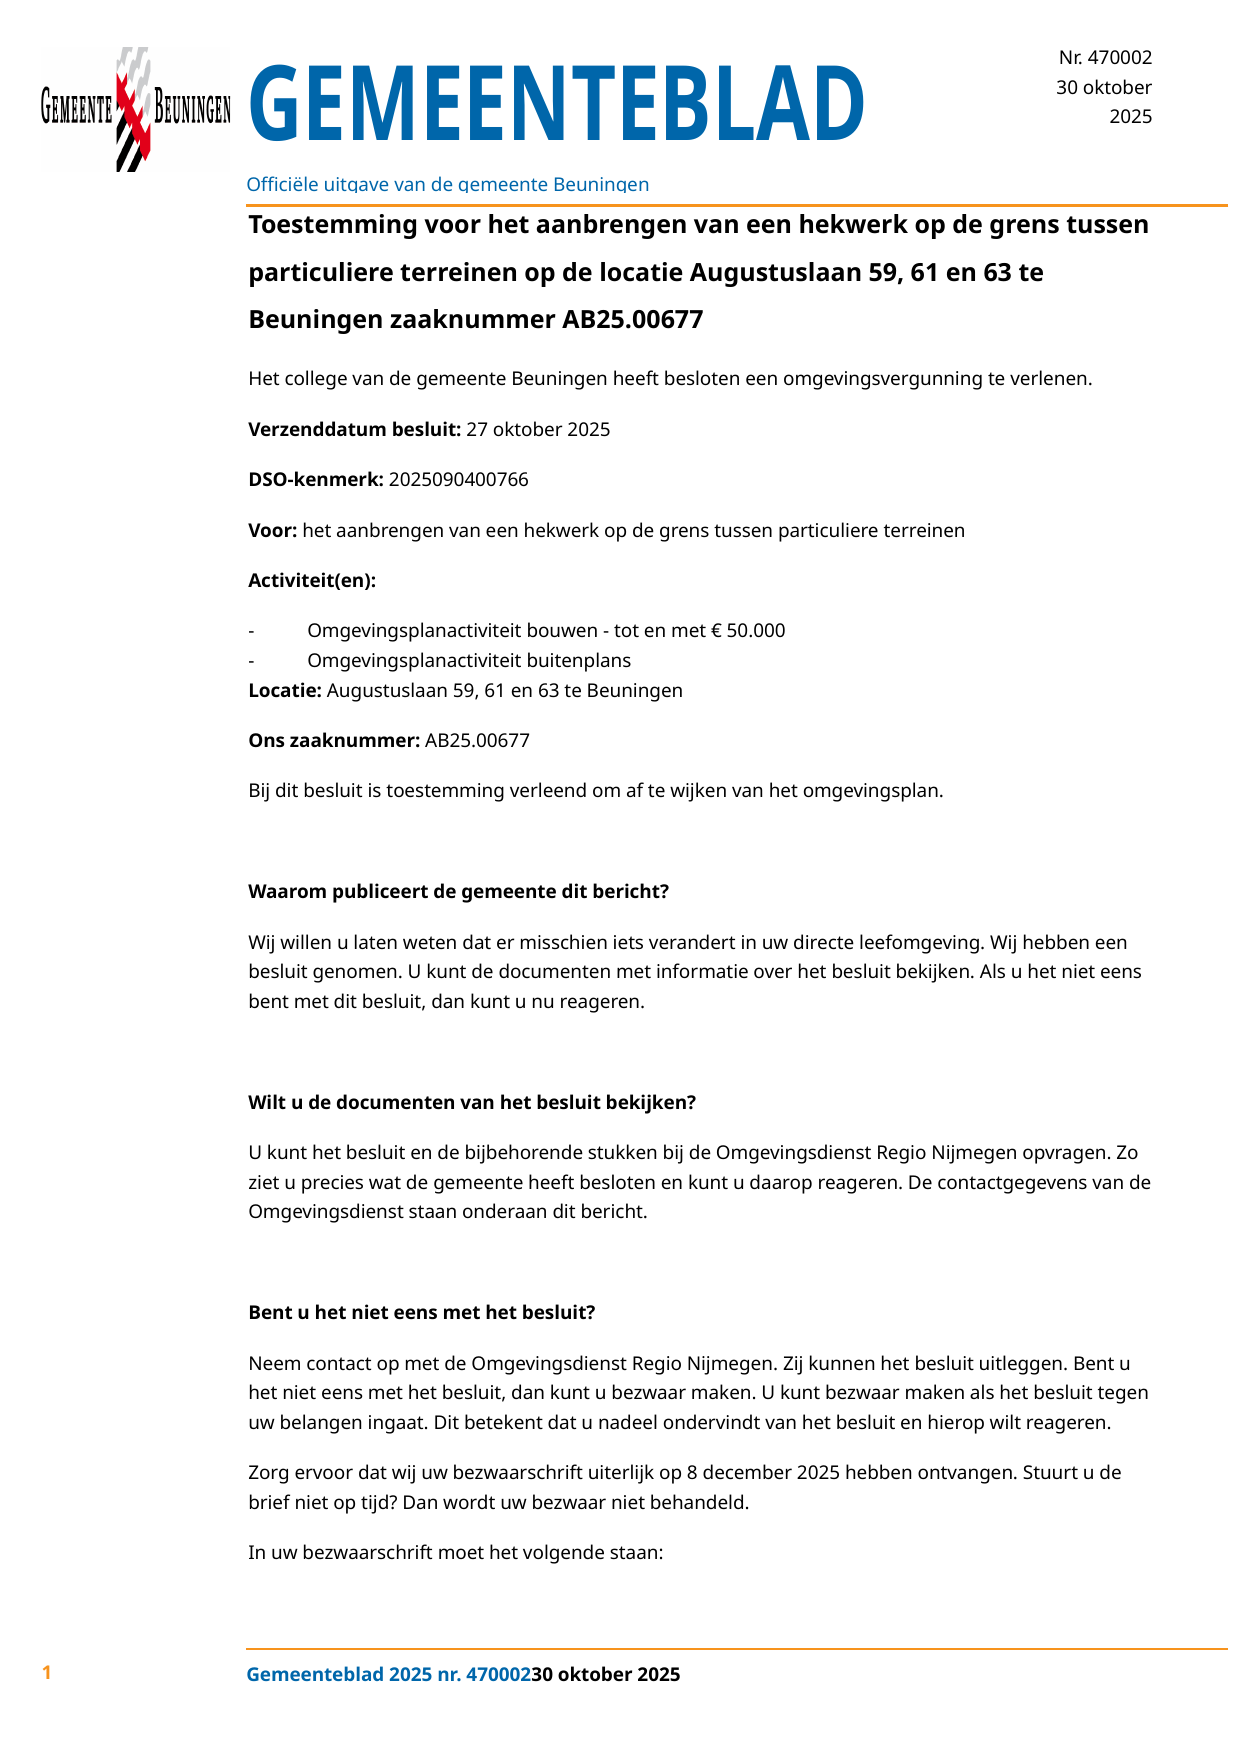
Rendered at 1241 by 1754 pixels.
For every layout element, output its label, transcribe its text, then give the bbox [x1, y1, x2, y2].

text Neem contact op met de Omgevingsdienst Regio Nijmegen. Zij kunnen het besluit uitleggen. Bent u het niet eens met het besluit, dan kunt u bezwaar maken. U kunt bezwaar maken als het besluit tegen uw belangen ingaat. Dit betekent dat u nadeel ondervindt van het besluit en hierop wilt reageren. [248, 1350, 1152, 1434]
text Ons zaaknummer: AB25.00677 [248, 727, 1152, 753]
text Bent u het niet eens met het besluit? [248, 1299, 1152, 1325]
text Verzenddatum besluit: 27 oktober 2025 [248, 416, 1152, 442]
picture [41, 47, 231, 172]
text Activiteit(en): [248, 567, 1152, 593]
text Het college van de gemeente Beuningen heeft besloten een omgevingsvergunning te verlenen. [248, 366, 1152, 391]
text Bij dit besluit is toestemming verleend om af te wijken van het omgevingsplan. [248, 778, 1152, 803]
list Omgevingsplanactiviteit buitenplans [248, 647, 1152, 673]
text Zorg ervoor dat wij uw bezwaarschrift uiterlijk op 8 december 2025 hebben ontvangen. Stuurt u de brief niet op tijd? Dan wordt uw bezwaar niet behandeld. [248, 1459, 1152, 1514]
text U kunt het besluit en de bijbehorende stukken bij de Omgevingsdienst Regio Nijmegen opvragen. Zo ziet u precies wat de gemeente heeft besloten en kunt u daarop reageren. De contactgegevens van de Omgevingsdienst staan onderaan dit bericht. [248, 1139, 1152, 1224]
text Wij willen u laten weten dat er misschien iets verandert in uw directe leefomgeving. Wij hebben een besluit genomen. U kunt de documenten met informatie over het besluit bekijken. Als u het niet eens bent met dit besluit, dan kunt u nu reageren. [248, 929, 1152, 1014]
list Omgevingsplanactiviteit bouwen - tot en met € 50.000 [248, 618, 1152, 643]
text Voor: het aanbrengen van een hekwerk op de grens tussen particuliere terreinen [248, 517, 1152, 542]
text In uw bezwaarschrift moet het volgende staan: [248, 1539, 1152, 1565]
text Wilt u de documenten van het besluit bekijken? [248, 1089, 1152, 1114]
text Waarom publiceert de gemeente dit bericht? [248, 878, 1152, 904]
text DSO-kenmerk: 2025090400766 [248, 466, 1152, 492]
text Locatie: Augustuslaan 59, 61 en 63 te Beuningen [248, 677, 1152, 702]
text Toestemming voor het aanbrengen van een hekwerk op de grens tussen particuliere terreinen op de locatie Augustuslaan 59, 61 en 63 te Beuningen zaaknummer AB25.00677 [248, 207, 1152, 336]
